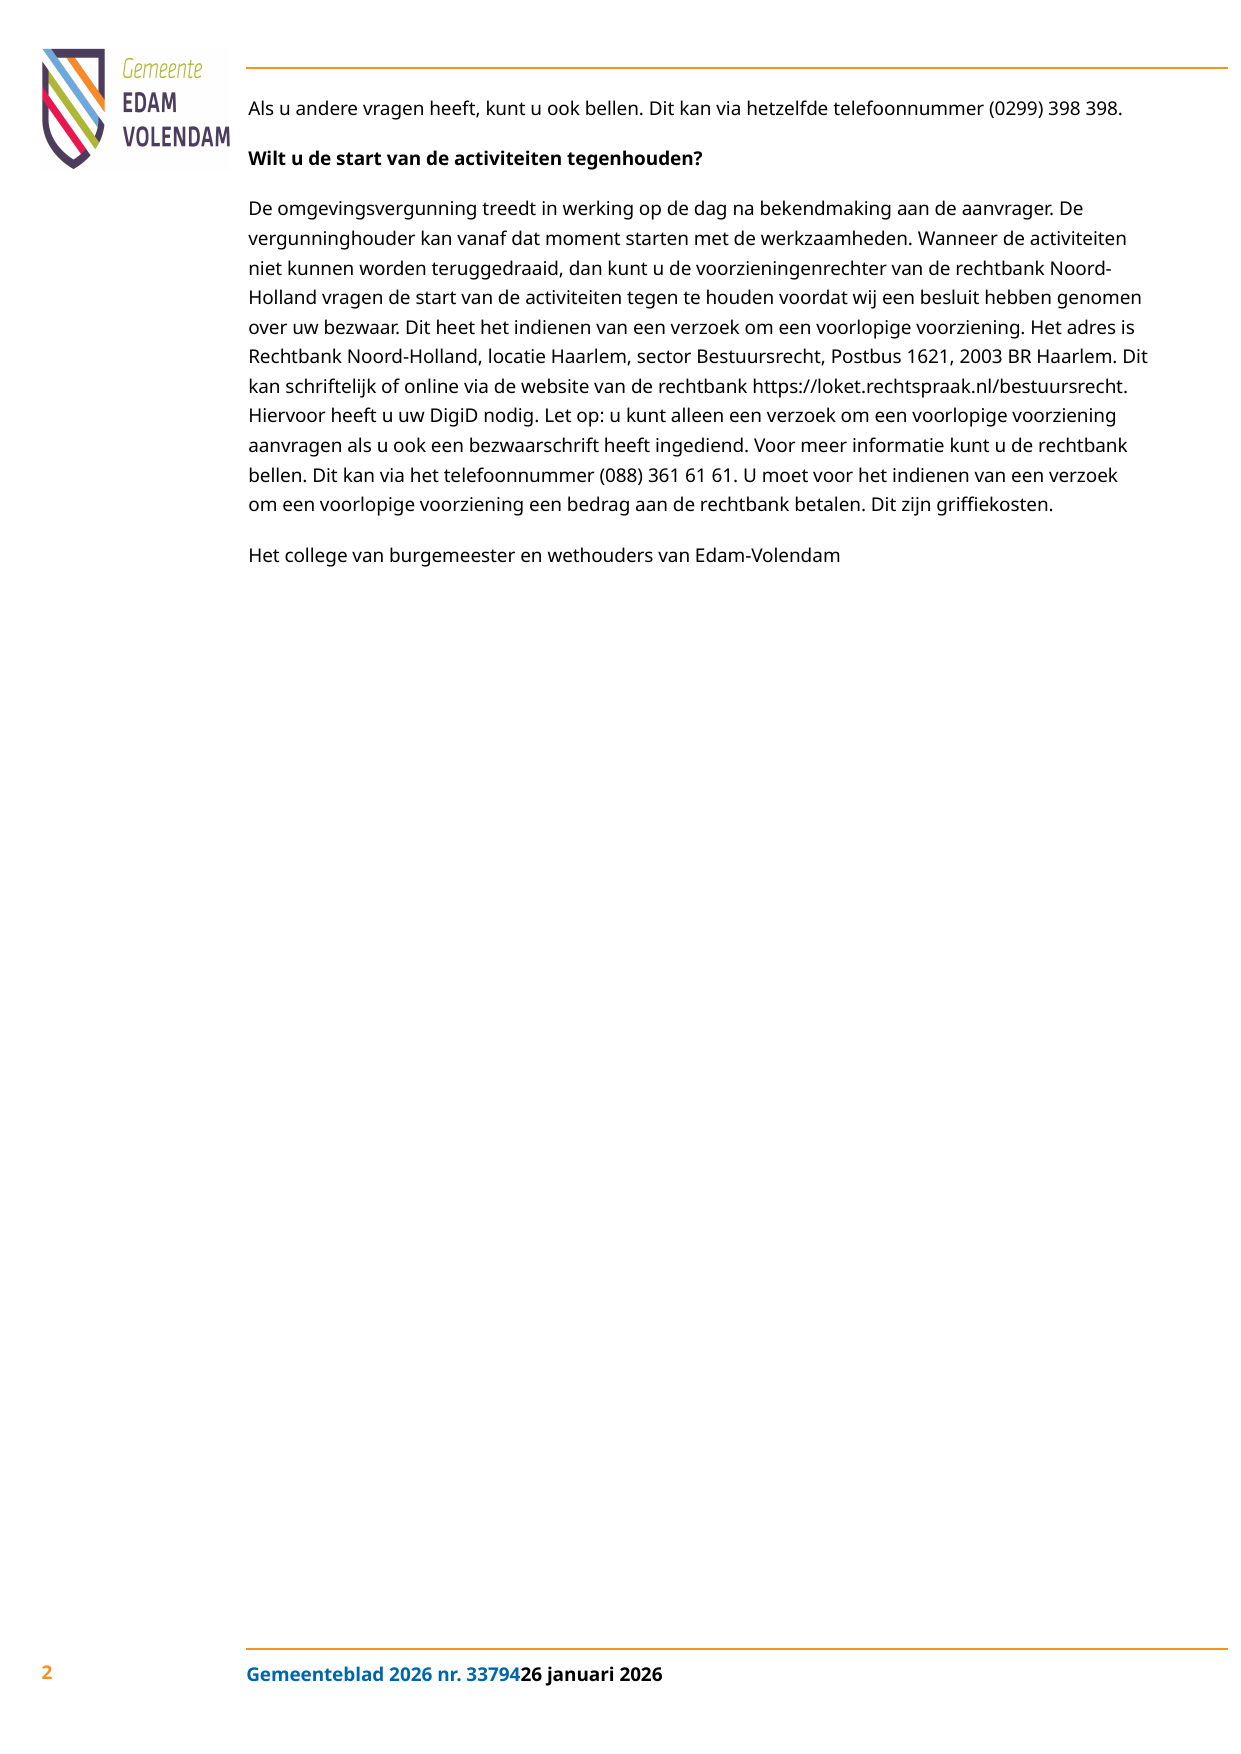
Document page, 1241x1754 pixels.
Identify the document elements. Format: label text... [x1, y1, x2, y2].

text De omgevingsvergunning treedt in werking op de dag na bekendmaking aan de aanvrager. De vergunninghouder kan vanaf dat moment starten met de werkzaamheden. Wanneer de activiteiten niet kunnen worden teruggedraaid, dan kunt u de voorzieningenrechter van de rechtbank Noord-Holland vragen de start van de activiteiten tegen te houden voordat wij een besluit hebben genomen over uw bezwaar. Dit heet het indienen van een verzoek om een voorlopige voorziening. Het adres is Rechtbank Noord-Holland, locatie Haarlem, sector Bestuursrecht, Postbus 1621, 2003 BR Haarlem. Dit kan schriftelijk of online via de website van de rechtbank https://loket.rechtspraak.nl/bestuursrecht. Hiervoor heeft u uw DigiD nodig. Let op: u kunt alleen een verzoek om een voorlopige voorziening aanvragen als u ook een bezwaarschrift heeft ingediend. Voor meer informatie kunt u de rechtbank bellen. Dit kan via het telefoonnummer (088) 361 61 61. U moet voor het indienen van een verzoek om een voorlopige voorziening een bedrag aan de rechtbank betalen. Dit zijn griffiekosten. [248, 196, 1152, 517]
text Wilt u de start van de activiteiten tegenhouden? [248, 145, 1152, 171]
text Als u andere vragen heeft, kunt u ook bellen. Dit kan via hetzelfde telefoonnummer (0299) 398 398. [248, 95, 1152, 121]
picture [41, 47, 231, 172]
text Het college van burgemeester en wethouders van Edam-Volendam [248, 542, 1152, 568]
